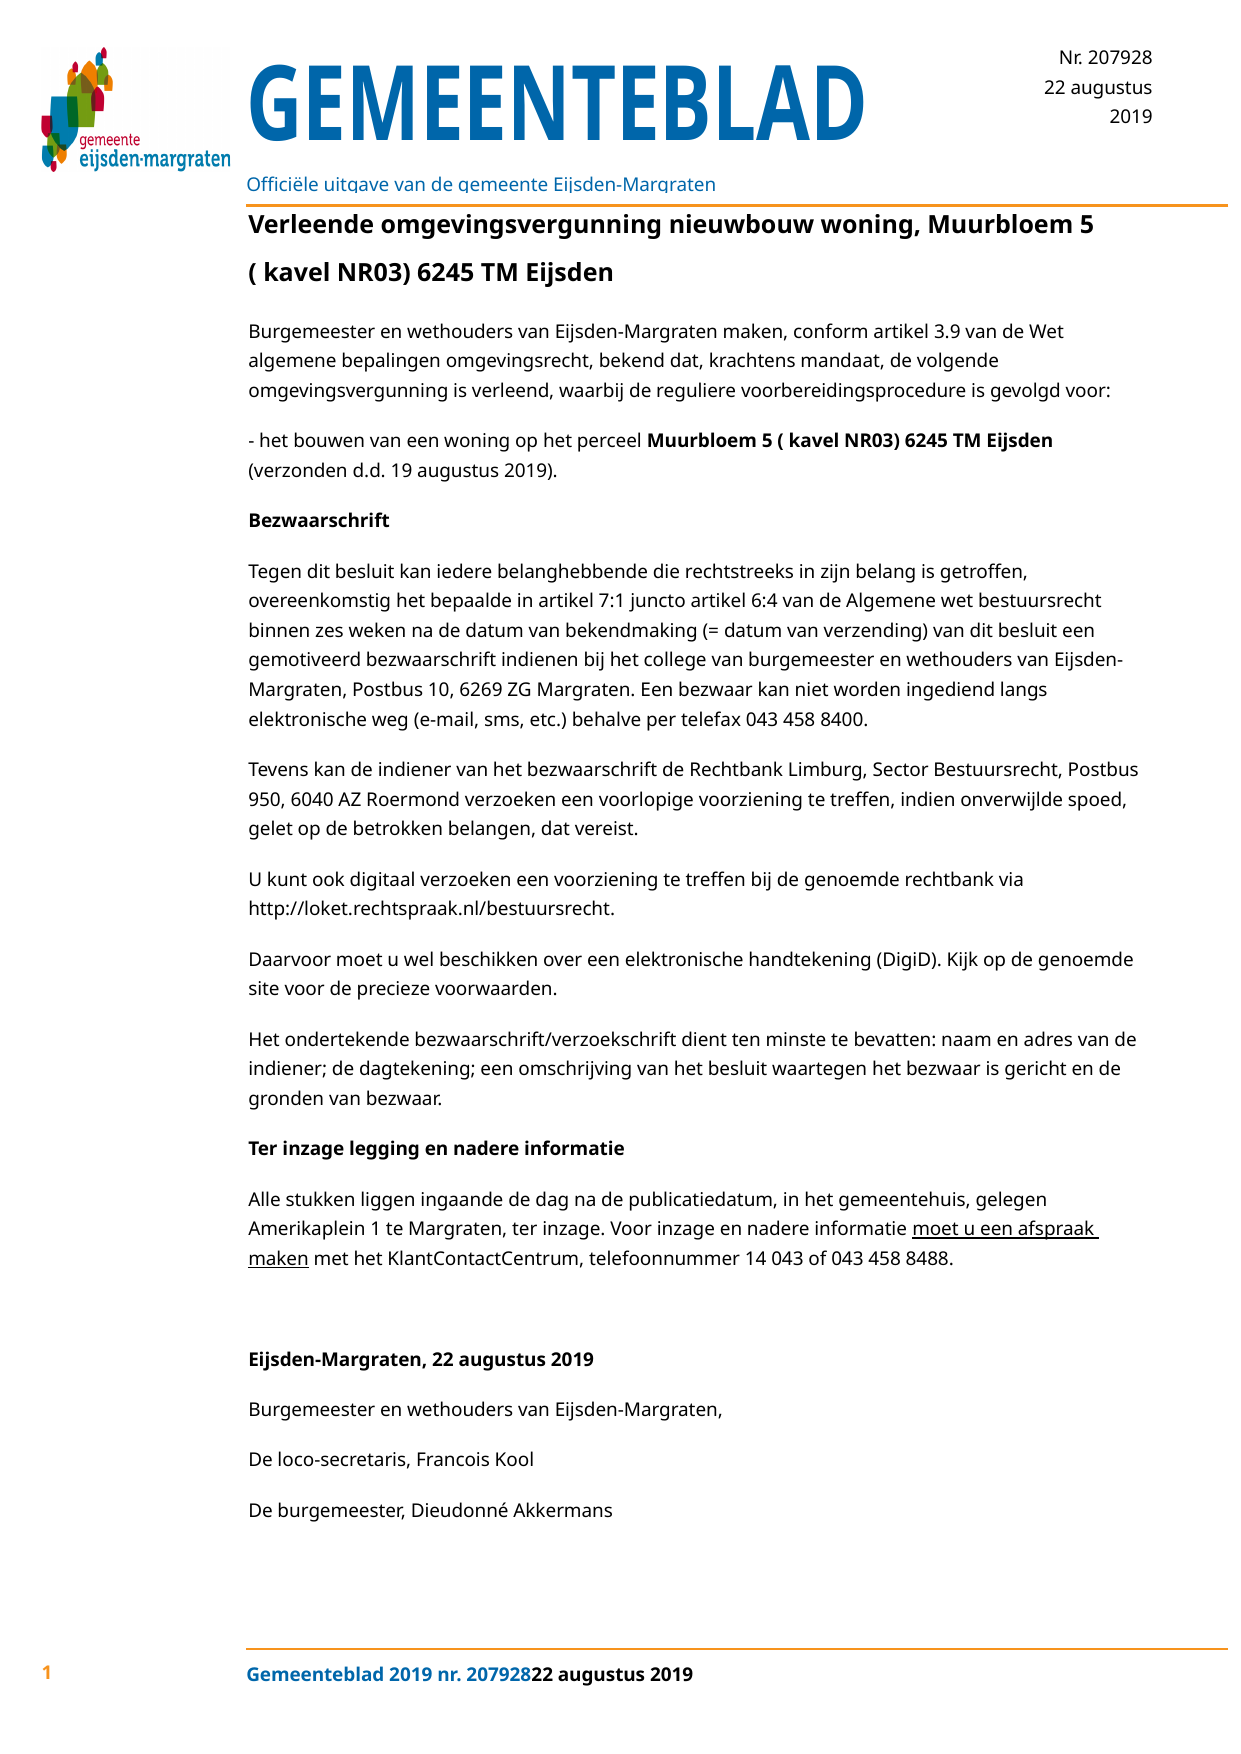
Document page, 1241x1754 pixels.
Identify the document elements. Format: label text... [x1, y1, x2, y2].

text Verleende omgevingsvergunning nieuwbouw woning, Muurbloem 5 ( kavel NR03) 6245 TM Eijsden [248, 207, 1152, 288]
text De burgemeester, Dieudonné Akkermans [248, 1497, 1152, 1523]
text Daarvoor moet u wel beschikken over een elektronische handtekening (DigiD). Kijk op de genoemde site voor de precieze voorwaarden. [248, 946, 1152, 1001]
text Burgemeester en wethouders van Eijsden-Margraten, [248, 1396, 1152, 1422]
text Eijsden-Margraten, 22 augustus 2019 [248, 1346, 1152, 1372]
text Burgemeester en wethouders van Eijsden-Margraten maken, conform artikel 3.9 van de Wet algemene bepalingen omgevingsrecht, bekend dat, krachtens mandaat, de volgende omgevingsvergunning is verleend, waarbij de reguliere voorbereidingsprocedure is gevolgd voor: [248, 318, 1152, 403]
text Ter inzage legging en nadere informatie [248, 1135, 1152, 1161]
text Tevens kan de indiener van het bezwaarschrift de Rechtbank Limburg, Sector Bestuursrecht, Postbus 950, 6040 AZ Roermond verzoeken een voorlopige voorziening te treffen, indien onverwijlde spoed, gelet op de betrokken belangen, dat vereist. [248, 756, 1152, 841]
text Bezwaarschrift [248, 507, 1152, 533]
text U kunt ook digitaal verzoeken een voorziening te treffen bij de genoemde rechtbank via http://loket.rechtspraak.nl/bestuursrecht. [248, 866, 1152, 921]
text Alle stukken liggen ingaande de dag na de publicatiedatum, in het gemeentehuis, gelegen Amerikaplein 1 te Margraten, ter inzage. Voor inzage en nadere informatie moet u een afspraak maken met het KlantContactCentrum, telefoonnummer 14 043 of 043 458 8488. [248, 1186, 1152, 1271]
picture [41, 47, 231, 172]
text Tegen dit besluit kan iedere belanghebbende die rechtstreeks in zijn belang is getroffen, overeenkomstig het bepaalde in artikel 7:1 juncto artikel 6:4 van de Algemene wet bestuursrecht binnen zes weken na de datum van bekendmaking (= datum van verzending) van dit besluit een gemotiveerd bezwaarschrift indienen bij het college van burgemeester en wethouders van Eijsden-Margraten, Postbus 10, 6269 ZG Margraten. Een bezwaar kan niet worden ingediend langs elektronische weg (e-mail, sms, etc.) behalve per telefax 043 458 8400. [248, 558, 1152, 732]
text De loco-secretaris, Francois Kool [248, 1447, 1152, 1472]
text Het ondertekende bezwaarschrift/verzoekschrift dient ten minste te bevatten: naam en adres van de indiener; de dagtekening; een omschrijving van het besluit waartegen het bezwaar is gericht en de gronden van bezwaar. [248, 1026, 1152, 1111]
text - het bouwen van een woning op het perceel Muurbloem 5 ( kavel NR03) 6245 TM Eijsden (verzonden d.d. 19 augustus 2019). [248, 427, 1152, 483]
